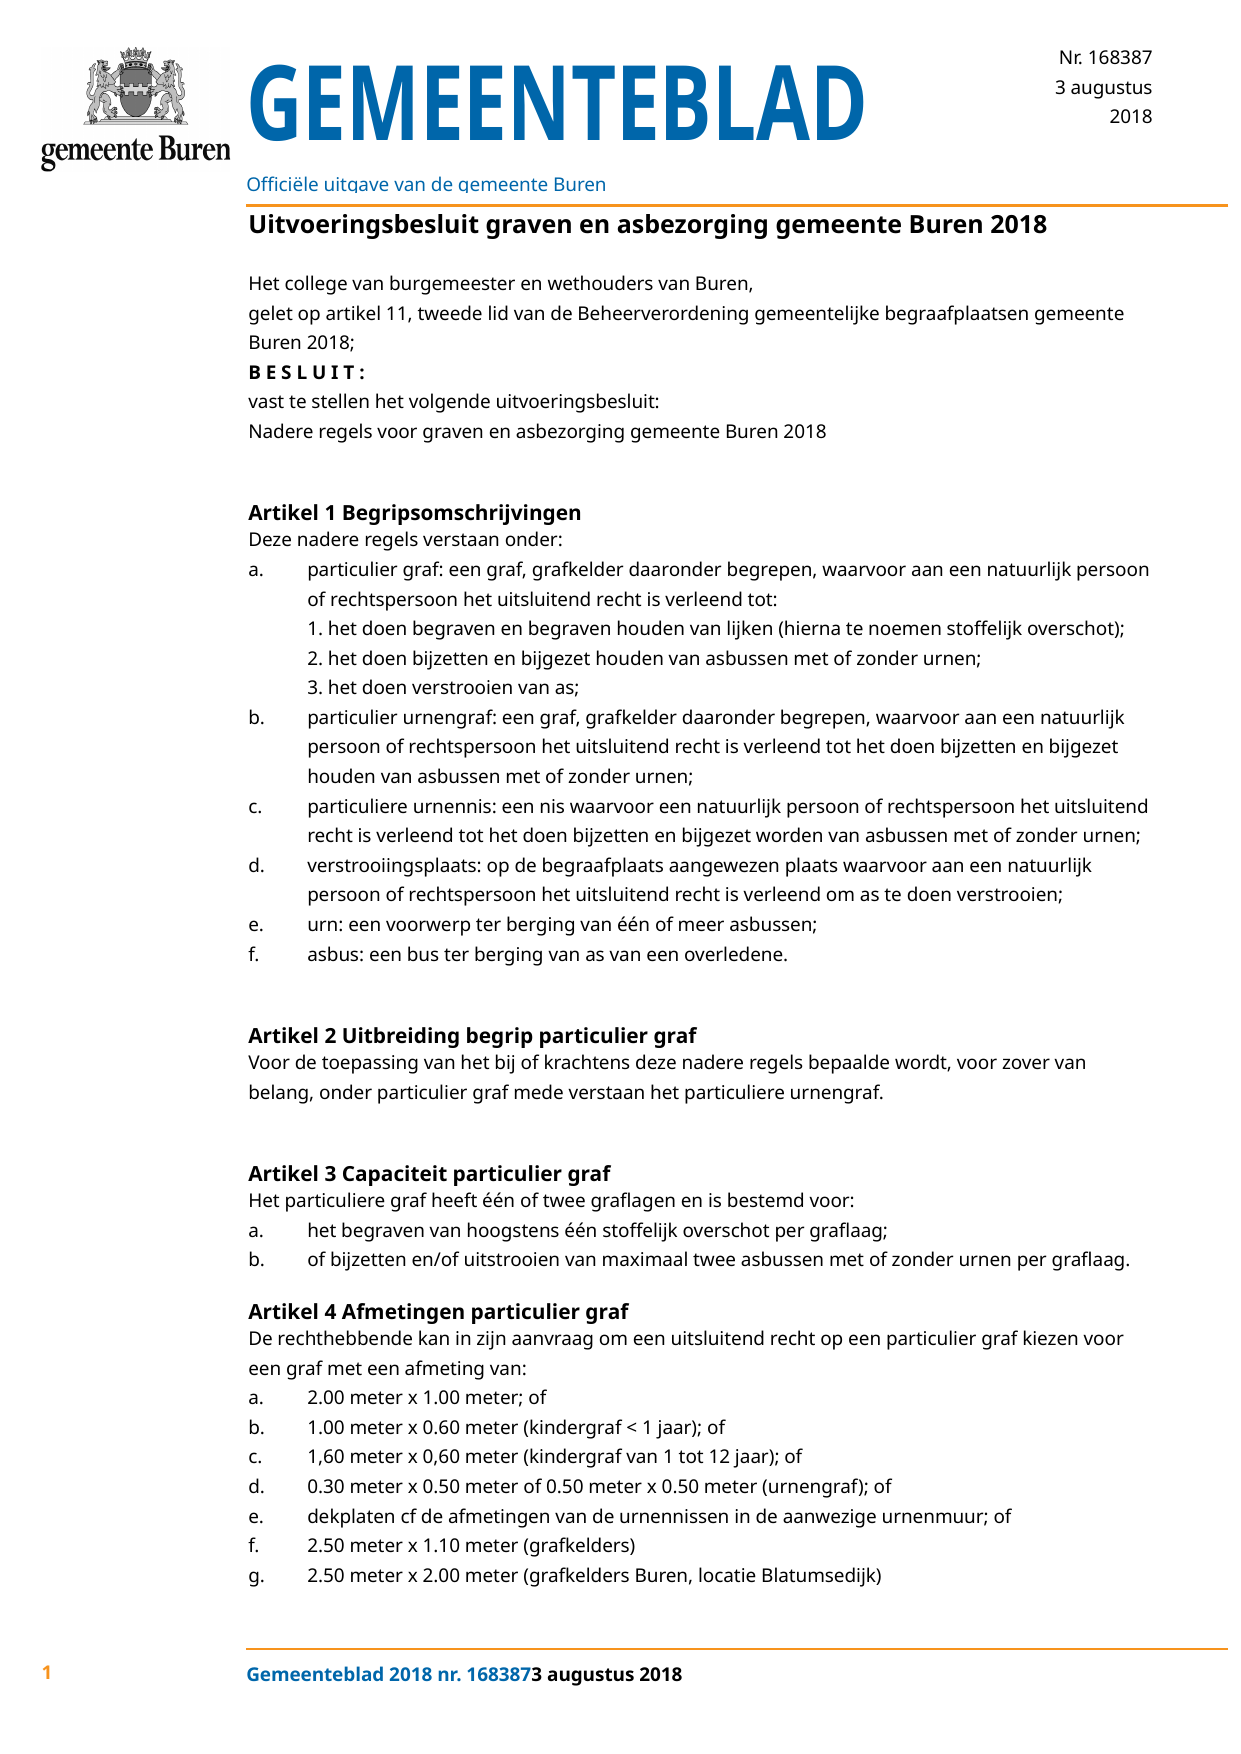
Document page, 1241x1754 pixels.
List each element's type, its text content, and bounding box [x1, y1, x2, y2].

list dekplaten cf de afmetingen van de urnennissen in de aanwezige urnenmuur; of [248, 1503, 1152, 1528]
text Artikel 2 Uitbreiding begrip particulier graf [248, 1021, 1152, 1049]
list 3. het doen verstrooien van as; [248, 674, 1152, 700]
text Uitvoeringsbesluit graven en asbezorging gemeente Buren 2018 [248, 207, 1152, 241]
list 1,60 meter x 0,60 meter (kindergraf van 1 tot 12 jaar); of [248, 1444, 1152, 1469]
picture [41, 47, 231, 172]
list 0.30 meter x 0.50 meter of 0.50 meter x 0.50 meter (urnengraf); of [248, 1473, 1152, 1499]
list 1. het doen begraven en begraven houden van lijken (hierna te noemen stoffelijk overschot); [248, 615, 1152, 641]
text Artikel 1 Begripsomschrijvingen [248, 498, 1152, 527]
text Deze nadere regels verstaan onder: [248, 527, 1152, 552]
list verstrooiingsplaats: op de begraafplaats aangewezen plaats waarvoor aan een natuurlijk persoon of rechtspersoon het uitsluitend recht is verleend om as te doen verstrooien; [248, 852, 1152, 907]
text De rechthebbende kan in zijn aanvraag om een uitsluitend recht op een particulier graf kiezen voor een graf met een afmeting van: [248, 1325, 1152, 1381]
list particuliere urnennis: een nis waarvoor een natuurlijk persoon of rechtspersoon het uitsluitend recht is verleend tot het doen bijzetten en bijgezet worden van asbussen met of zonder urnen; [248, 793, 1152, 848]
list 2.50 meter x 2.00 meter (grafkelders Buren, locatie Blatumsedijk) [248, 1562, 1152, 1588]
text B E S L U I T : [248, 359, 1152, 385]
text Het college van burgemeester en wethouders van Buren, [248, 270, 1152, 296]
list asbus: een bus ter berging van as van een overledene. [248, 941, 1152, 967]
list 2. het doen bijzetten en bijgezet houden van asbussen met of zonder urnen; [248, 645, 1152, 671]
list of bijzetten en/of uitstrooien van maximaal twee asbussen met of zonder urnen per graflaag. [248, 1246, 1152, 1272]
list 2.50 meter x 1.10 meter (grafkelders) [248, 1532, 1152, 1558]
list 2.00 meter x 1.00 meter; of [248, 1384, 1152, 1410]
list het begraven van hoogstens één stoffelijk overschot per graflaag; [248, 1217, 1152, 1243]
text Het particuliere graf heeft één of twee graflagen en is bestemd voor: [248, 1187, 1152, 1213]
list urn: een voorwerp ter berging van één of meer asbussen; [248, 911, 1152, 937]
text Voor de toepassing van het bij of krachtens deze nadere regels bepaalde wordt, voor zover van belang, onder particulier graf mede verstaan het particuliere urnengraf. [248, 1049, 1152, 1104]
list 1.00 meter x 0.60 meter (kindergraf < 1 jaar); of [248, 1414, 1152, 1440]
text Artikel 4 Afmetingen particulier graf [248, 1297, 1152, 1325]
text gelet op artikel 11, tweede lid van de Beheerverordening gemeentelijke begraafplaatsen gemeente Buren 2018; [248, 300, 1152, 355]
text vast te stellen het volgende uitvoeringsbesluit: [248, 389, 1152, 414]
text Nadere regels voor graven en asbezorging gemeente Buren 2018 [248, 418, 1152, 444]
list particulier urnengraf: een graf, grafkelder daaronder begrepen, waarvoor aan een natuurlijk persoon of rechtspersoon het uitsluitend recht is verleend tot het doen bijzetten en bijgezet houden van asbussen met of zonder urnen; [248, 704, 1152, 789]
text Artikel 3 Capaciteit particulier graf [248, 1159, 1152, 1187]
list particulier graf: een graf, grafkelder daaronder begrepen, waarvoor aan een natuurlijk persoon of rechtspersoon het uitsluitend recht is verleend tot: [248, 556, 1152, 612]
